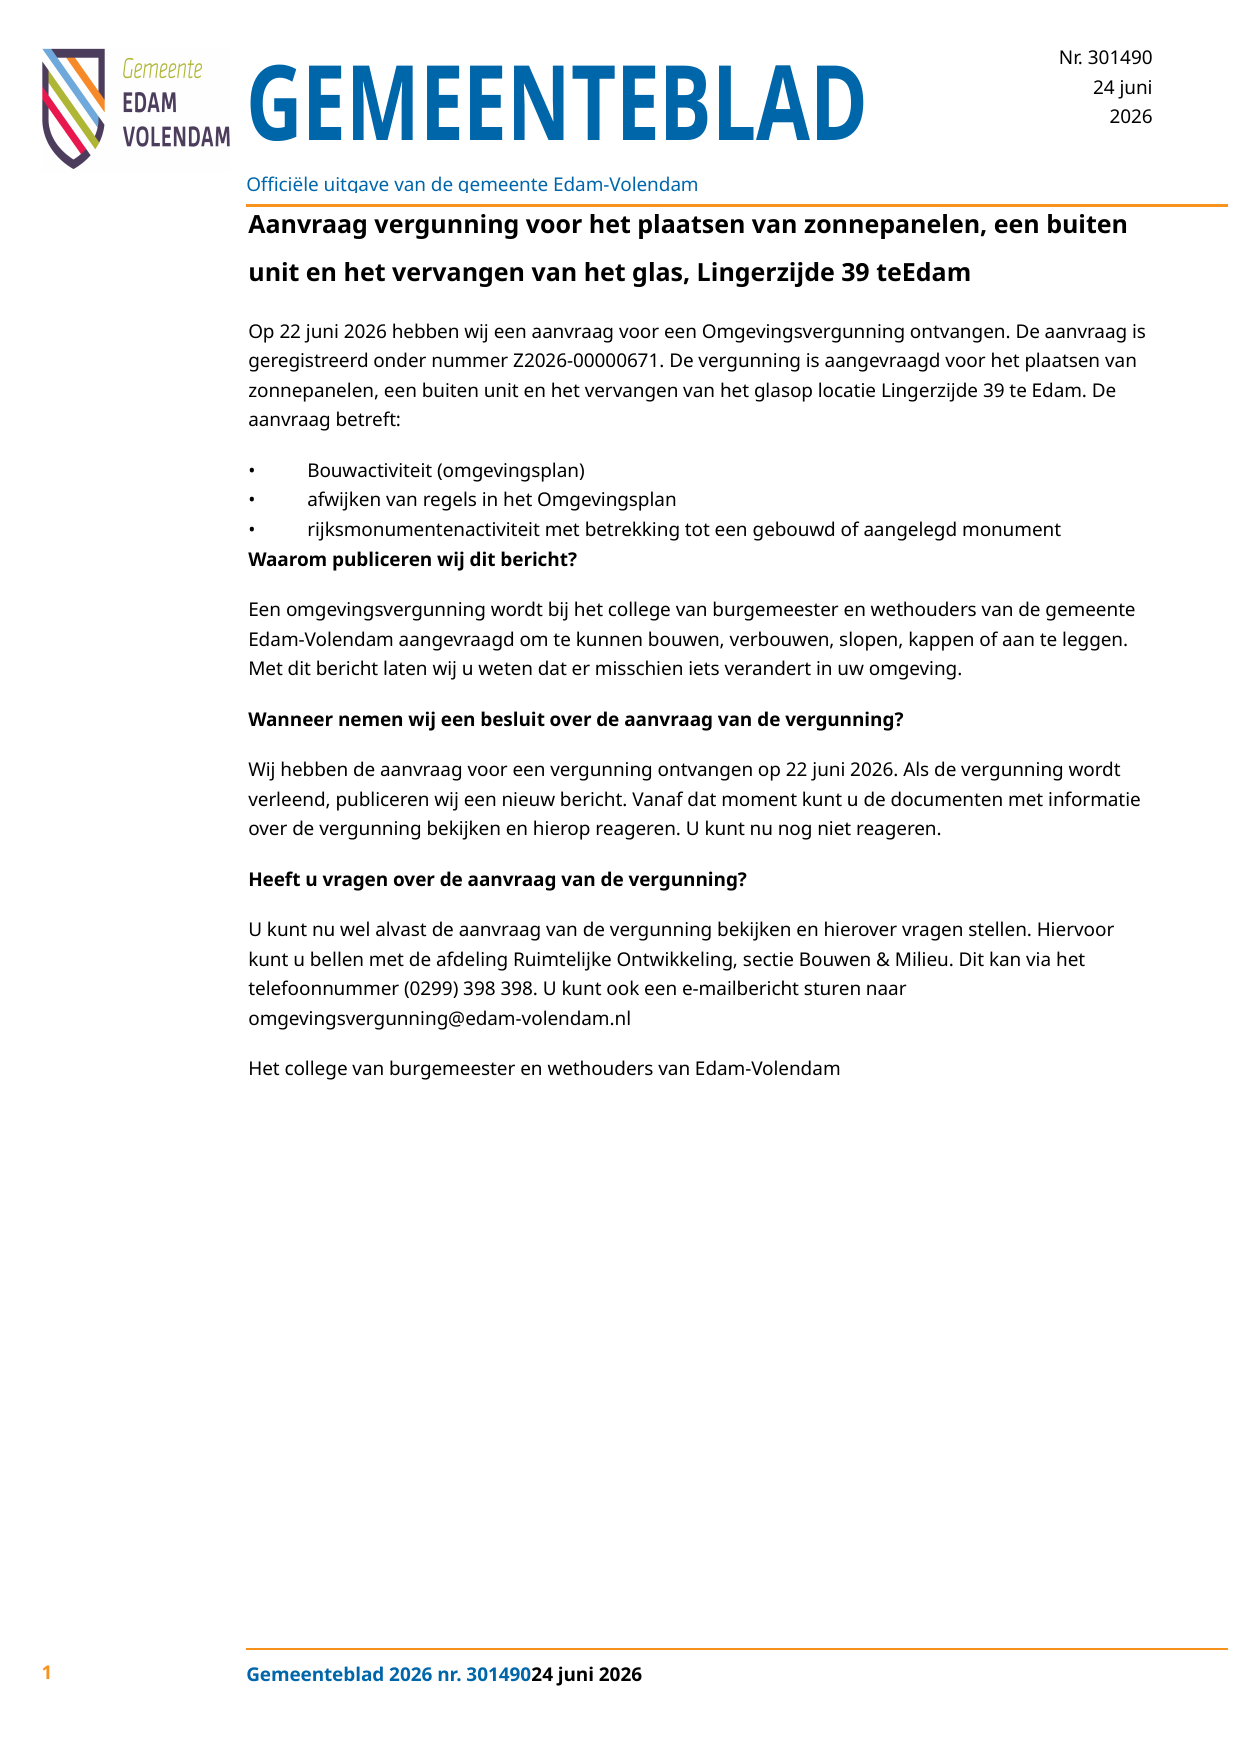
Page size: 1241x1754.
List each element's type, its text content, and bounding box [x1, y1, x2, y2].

list Bouwactiviteit (omgevingsplan) [248, 457, 1152, 483]
text Een omgevingsvergunning wordt bij het college van burgemeester en wethouders van de gemeente Edam-Volendam aangevraagd om te kunnen bouwen, verbouwen, slopen, kappen of aan te leggen. Met dit bericht laten wij u weten dat er misschien iets verandert in uw omgeving. [248, 596, 1152, 681]
list rijksmonumentenactiviteit met betrekking tot een gebouwd of aangelegd monument [248, 516, 1152, 542]
text Wanneer nemen wij een besluit over de aanvraag van de vergunning? [248, 706, 1152, 732]
text Heeft u vragen over de aanvraag van de vergunning? [248, 866, 1152, 892]
text Op 22 juni 2026 hebben wij een aanvraag voor een Omgevingsvergunning ontvangen. De aanvraag is geregistreerd onder nummer Z2026-00000671. De vergunning is aangevraagd voor het plaatsen van zonnepanelen, een buiten unit en het vervangen van het glasop locatie Lingerzijde 39 te Edam. De aanvraag betreft: [248, 318, 1152, 432]
picture [41, 47, 231, 172]
text Waarom publiceren wij dit bericht? [248, 546, 1152, 572]
list afwijken van regels in het Omgevingsplan [248, 487, 1152, 512]
text Wij hebben de aanvraag voor een vergunning ontvangen op 22 juni 2026. Als de vergunning wordt verleend, publiceren wij een nieuw bericht. Vanaf dat moment kunt u de documenten met informatie over de vergunning bekijken en hierop reageren. U kunt nu nog niet reageren. [248, 756, 1152, 841]
text Het college van burgemeester en wethouders van Edam-Volendam [248, 1055, 1152, 1081]
text Aanvraag vergunning voor het plaatsen van zonnepanelen, een buiten unit en het vervangen van het glas, Lingerzijde 39 teEdam [248, 207, 1152, 288]
text U kunt nu wel alvast de aanvraag van de vergunning bekijken en hierover vragen stellen. Hiervoor kunt u bellen met de afdeling Ruimtelijke Ontwikkeling, sectie Bouwen & Milieu. Dit kan via het telefoonnummer (0299) 398 398. U kunt ook een e-mailbericht sturen naar omgevingsvergunning@edam-volendam.nl [248, 916, 1152, 1031]
